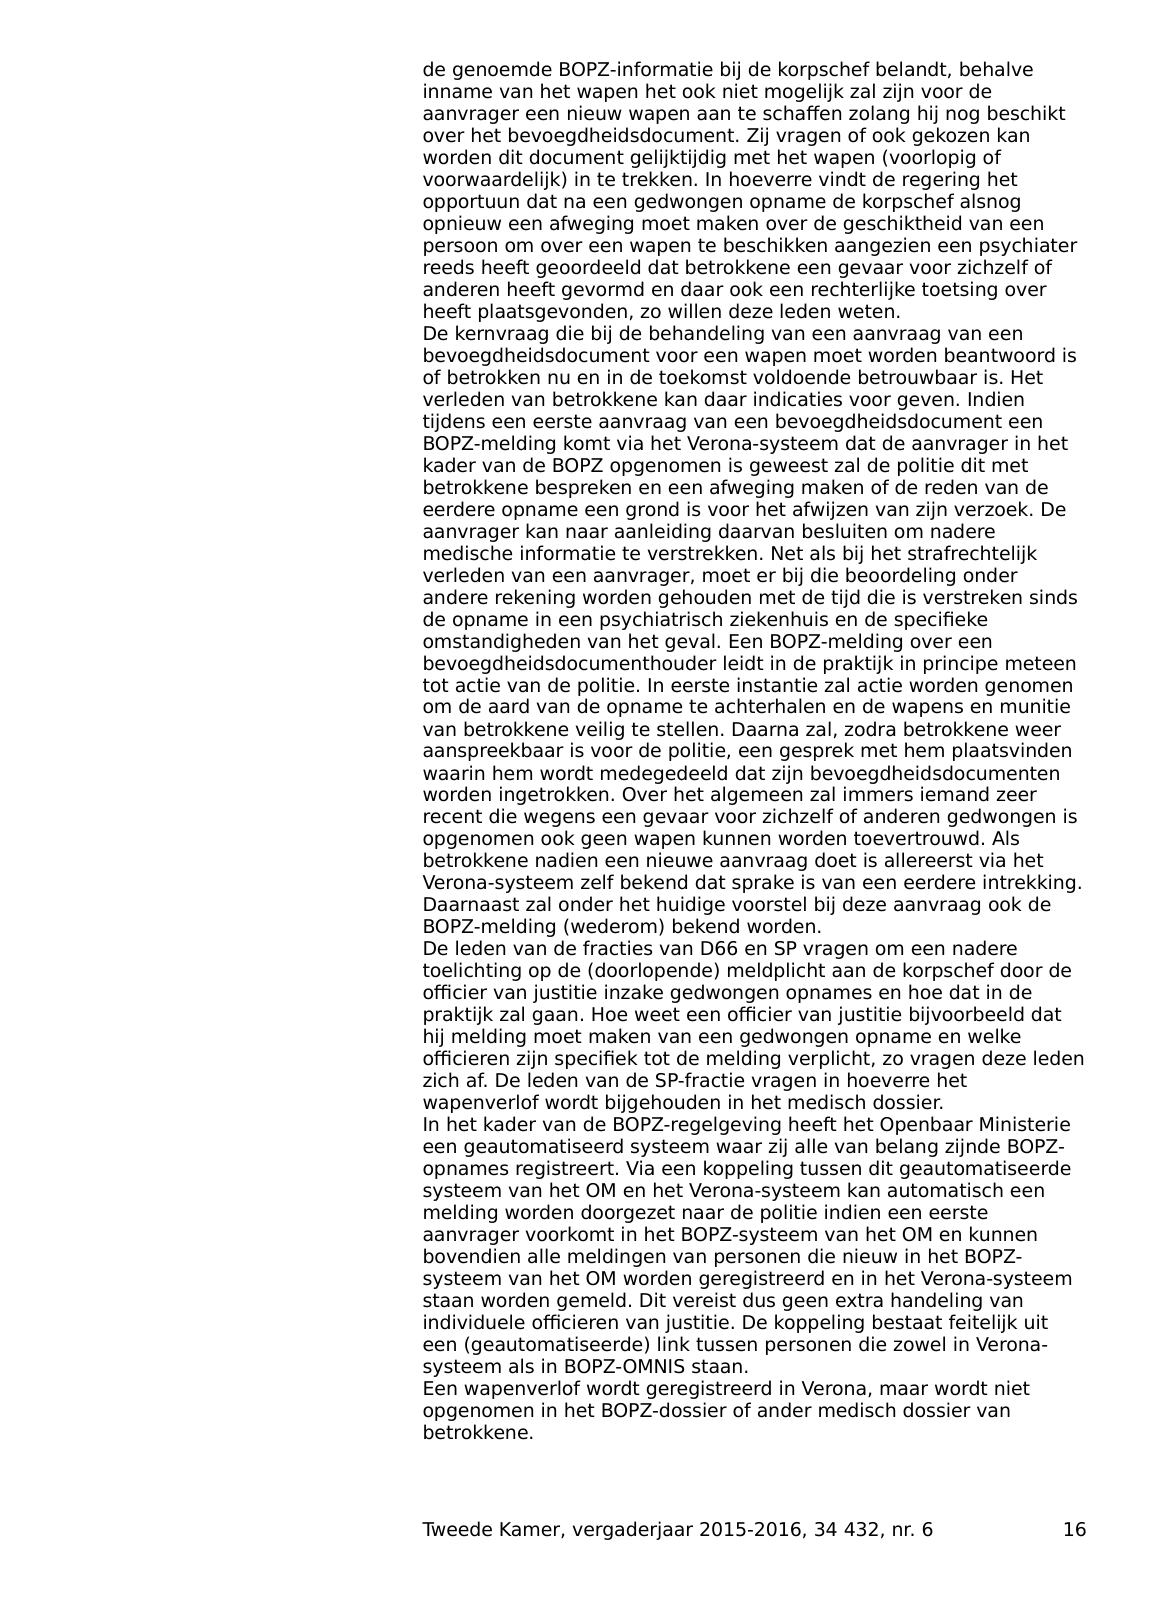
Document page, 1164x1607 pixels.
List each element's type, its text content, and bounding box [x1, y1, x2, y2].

text Een wapenverlof wordt geregistreerd in Verona, maar wordt niet opgenomen in het BOPZ-dossier of ander medisch dossier van betrokkene. [422, 1378, 1087, 1444]
text de genoemde BOPZ-informatie bij de korpschef belandt, behalve inname van het wapen het ook niet mogelijk zal zijn voor de aanvrager een nieuw wapen aan te schaffen zolang hij nog beschikt over het bevoegdheidsdocument. Zij vragen of ook gekozen kan worden dit document gelijktijdig met het wapen (voorlopig of voorwaardelijk) in te trekken. In hoeverre vindt de regering het opportuun dat na een gedwongen opname de korpschef alsnog opnieuw een afweging moet maken over de geschiktheid van een persoon om over een wapen te beschikken aangezien een psychiater reeds heeft geoordeeld dat betrokkene een gevaar voor zichzelf of anderen heeft gevormd en daar ook een rechterlijke toetsing over heeft plaatsgevonden, zo willen deze leden weten. [422, 59, 1087, 323]
text De kernvraag die bij de behandeling van een aanvraag van een bevoegdheidsdocument voor een wapen moet worden beantwoord is of betrokken nu en in de toekomst voldoende betrouwbaar is. Het verleden van betrokkene kan daar indicaties voor geven. Indien tijdens een eerste aanvraag van een bevoegdheidsdocument een BOPZ-melding komt via het Verona-systeem dat de aanvrager in het kader van de BOPZ opgenomen is geweest zal de politie dit met betrokkene bespreken en een afweging maken of de reden van de eerdere opname een grond is voor het afwijzen van zijn verzoek. De aanvrager kan naar aanleiding daarvan besluiten om nadere medische informatie te verstrekken. Net als bij het strafrechtelijk verleden van een aanvrager, moet er bij die beoordeling onder andere rekening worden gehouden met de tijd die is verstreken sinds de opname in een psychiatrisch ziekenhuis en de specifieke omstandigheden van het geval. Een BOPZ-melding over een bevoegdheidsdocumenthouder leidt in de praktijk in principe meteen tot actie van de politie. In eerste instantie zal actie worden genomen om de aard van de opname te achterhalen en de wapens en munitie van betrokkene veilig te stellen. Daarna zal, zodra betrokkene weer aanspreekbaar is voor de politie, een gesprek met hem plaatsvinden waarin hem wordt medegedeeld dat zijn bevoegdheidsdocumenten worden ingetrokken. Over het algemeen zal immers iemand zeer recent die wegens een gevaar voor zichzelf of anderen gedwongen is opgenomen ook geen wapen kunnen worden toevertrouwd. Als betrokkene nadien een nieuwe aanvraag doet is allereerst via het Verona-systeem zelf bekend dat sprake is van een eerdere intrekking. Daarnaast zal onder het huidige voorstel bij deze aanvraag ook de BOPZ-melding (wederom) bekend worden. [422, 323, 1087, 938]
text De leden van de fracties van D66 en SP vragen om een nadere toelichting op de (doorlopende) meldplicht aan de korpschef door de officier van justitie inzake gedwongen opnames en hoe dat in de praktijk zal gaan. Hoe weet een officier van justitie bijvoorbeeld dat hij melding moet maken van een gedwongen opname en welke officieren zijn specifiek tot de melding verplicht, zo vragen deze leden zich af. De leden van de SP-fractie vragen in hoeverre het wapenverlof wordt bijgehouden in het medisch dossier. [422, 938, 1087, 1114]
text In het kader van de BOPZ-regelgeving heeft het Openbaar Ministerie een geautomatiseerd systeem waar zij alle van belang zijnde BOPZ-opnames registreert. Via een koppeling tussen dit geautomatiseerde systeem van het OM en het Verona-systeem kan automatisch een melding worden doorgezet naar de politie indien een eerste aanvrager voorkomt in het BOPZ-systeem van het OM en kunnen bovendien alle meldingen van personen die nieuw in het BOPZ-systeem van het OM worden geregistreerd en in het Verona-systeem staan worden gemeld. Dit vereist dus geen extra handeling van individuele officieren van justitie. De koppeling bestaat feitelijk uit een (geautomatiseerde) link tussen personen die zowel in Verona-systeem als in BOPZ-OMNIS staan. [422, 1114, 1087, 1378]
